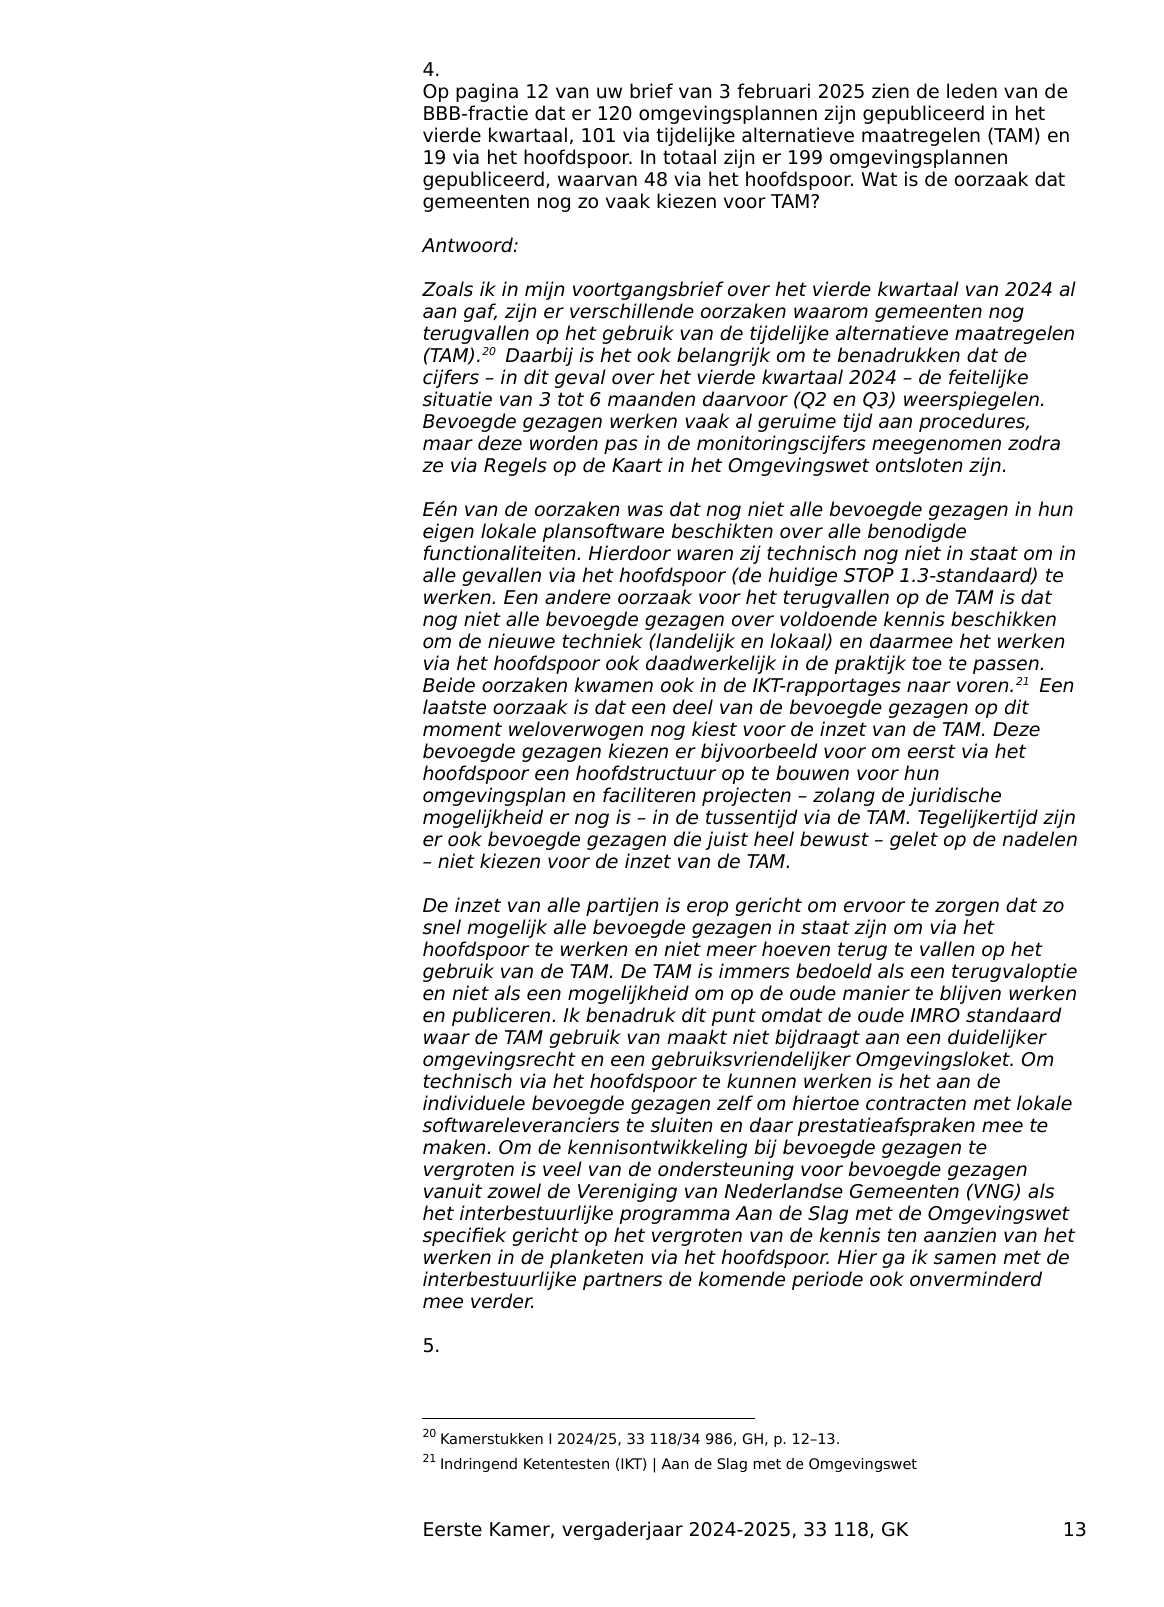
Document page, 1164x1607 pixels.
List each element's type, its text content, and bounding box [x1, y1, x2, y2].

text Op pagina 12 van uw brief van 3 februari 2025 zien de leden van de BBB-fractie dat er 120 omgevingsplannen zijn gepubliceerd in het vierde kwartaal, 101 via tijdelijke alternatieve maatregelen (TAM) en 19 via het hoofdspoor. In totaal zijn er 199 omgevingsplannen gepubliceerd, waarvan 48 via het hoofdspoor. Wat is de oorzaak dat gemeenten nog zo vaak kiezen voor TAM? [422, 81, 1087, 213]
text Indringend Ketentesten (IKT) | Aan de Slag met de Omgevingswet [422, 1452, 1087, 1474]
text Kamerstukken I 2024/25, 33 118/34 986, GH, p. 12–13. [422, 1427, 1087, 1449]
text 4. [422, 59, 1087, 81]
text Eén van de oorzaken was dat nog niet alle bevoegde gezagen in hun eigen lokale plansoftware beschikten over alle benodigde functionaliteiten. Hierdoor waren zij technisch nog niet in staat om in alle gevallen via het hoofdspoor (de huidige STOP 1.3-standaard) te werken. Een andere oorzaak voor het terugvallen op de TAM is dat nog niet alle bevoegde gezagen over voldoende kennis beschikken om de nieuwe techniek (landelijk en lokaal) en daarmee het werken via het hoofdspoor ook daadwerkelijk in de praktijk toe te passen. Beide oorzaken kwamen ook in de IKT-rapportages naar voren. Een laatste oorzaak is dat een deel van de bevoegde gezagen op dit moment weloverwogen nog kiest voor de inzet van de TAM. Deze bevoegde gezagen kiezen er bijvoorbeeld voor om eerst via het hoofdspoor een hoofdstructuur op te bouwen voor hun omgevingsplan en faciliteren projecten – zolang de juridische mogelijkheid er nog is – in de tussentijd via de TAM. Tegelijkertijd zijn er ook bevoegde gezagen die juist heel bewust – gelet op de nadelen – niet kiezen voor de inzet van de TAM. [422, 499, 1087, 873]
text De inzet van alle partijen is erop gericht om ervoor te zorgen dat zo snel mogelijk alle bevoegde gezagen in staat zijn om via het hoofdspoor te werken en niet meer hoeven terug te vallen op het gebruik van de TAM. De TAM is immers bedoeld als een terugvaloptie en niet als een mogelijkheid om op de oude manier te blijven werken en publiceren. Ik benadruk dit punt omdat de oude IMRO standaard waar de TAM gebruik van maakt niet bijdraagt aan een duidelijker omgevingsrecht en een gebruiksvriendelijker Omgevingsloket. Om technisch via het hoofdspoor te kunnen werken is het aan de individuele bevoegde gezagen zelf om hiertoe contracten met lokale softwareleveranciers te sluiten en daar prestatieafspraken mee te maken. Om de kennisontwikkeling bij bevoegde gezagen te vergroten is veel van de ondersteuning voor bevoegde gezagen vanuit zowel de Vereniging van Nederlandse Gemeenten (VNG) als het interbestuurlijke programma Aan de Slag met de Omgevingswet specifiek gericht op het vergroten van de kennis ten aanzien van het werken in de planketen via het hoofdspoor. Hier ga ik samen met de interbestuurlijke partners de komende periode ook onverminderd mee verder. [422, 895, 1087, 1313]
text 5. [422, 1335, 1087, 1357]
subtitle Antwoord: [422, 235, 1087, 257]
text Zoals ik in mijn voortgangsbrief over het vierde kwartaal van 2024 al aan gaf, zijn er verschillende oorzaken waarom gemeenten nog terugvallen op het gebruik van de tijdelijke alternatieve maatregelen (TAM). Daarbij is het ook belangrijk om te benadrukken dat de cijfers – in dit geval over het vierde kwartaal 2024 – de feitelijke situatie van 3 tot 6 maanden daarvoor (Q2 en Q3) weerspiegelen. Bevoegde gezagen werken vaak al geruime tijd aan procedures, maar deze worden pas in de monitoringscijfers meegenomen zodra ze via Regels op de Kaart in het Omgevingswet ontsloten zijn. [422, 279, 1087, 477]
